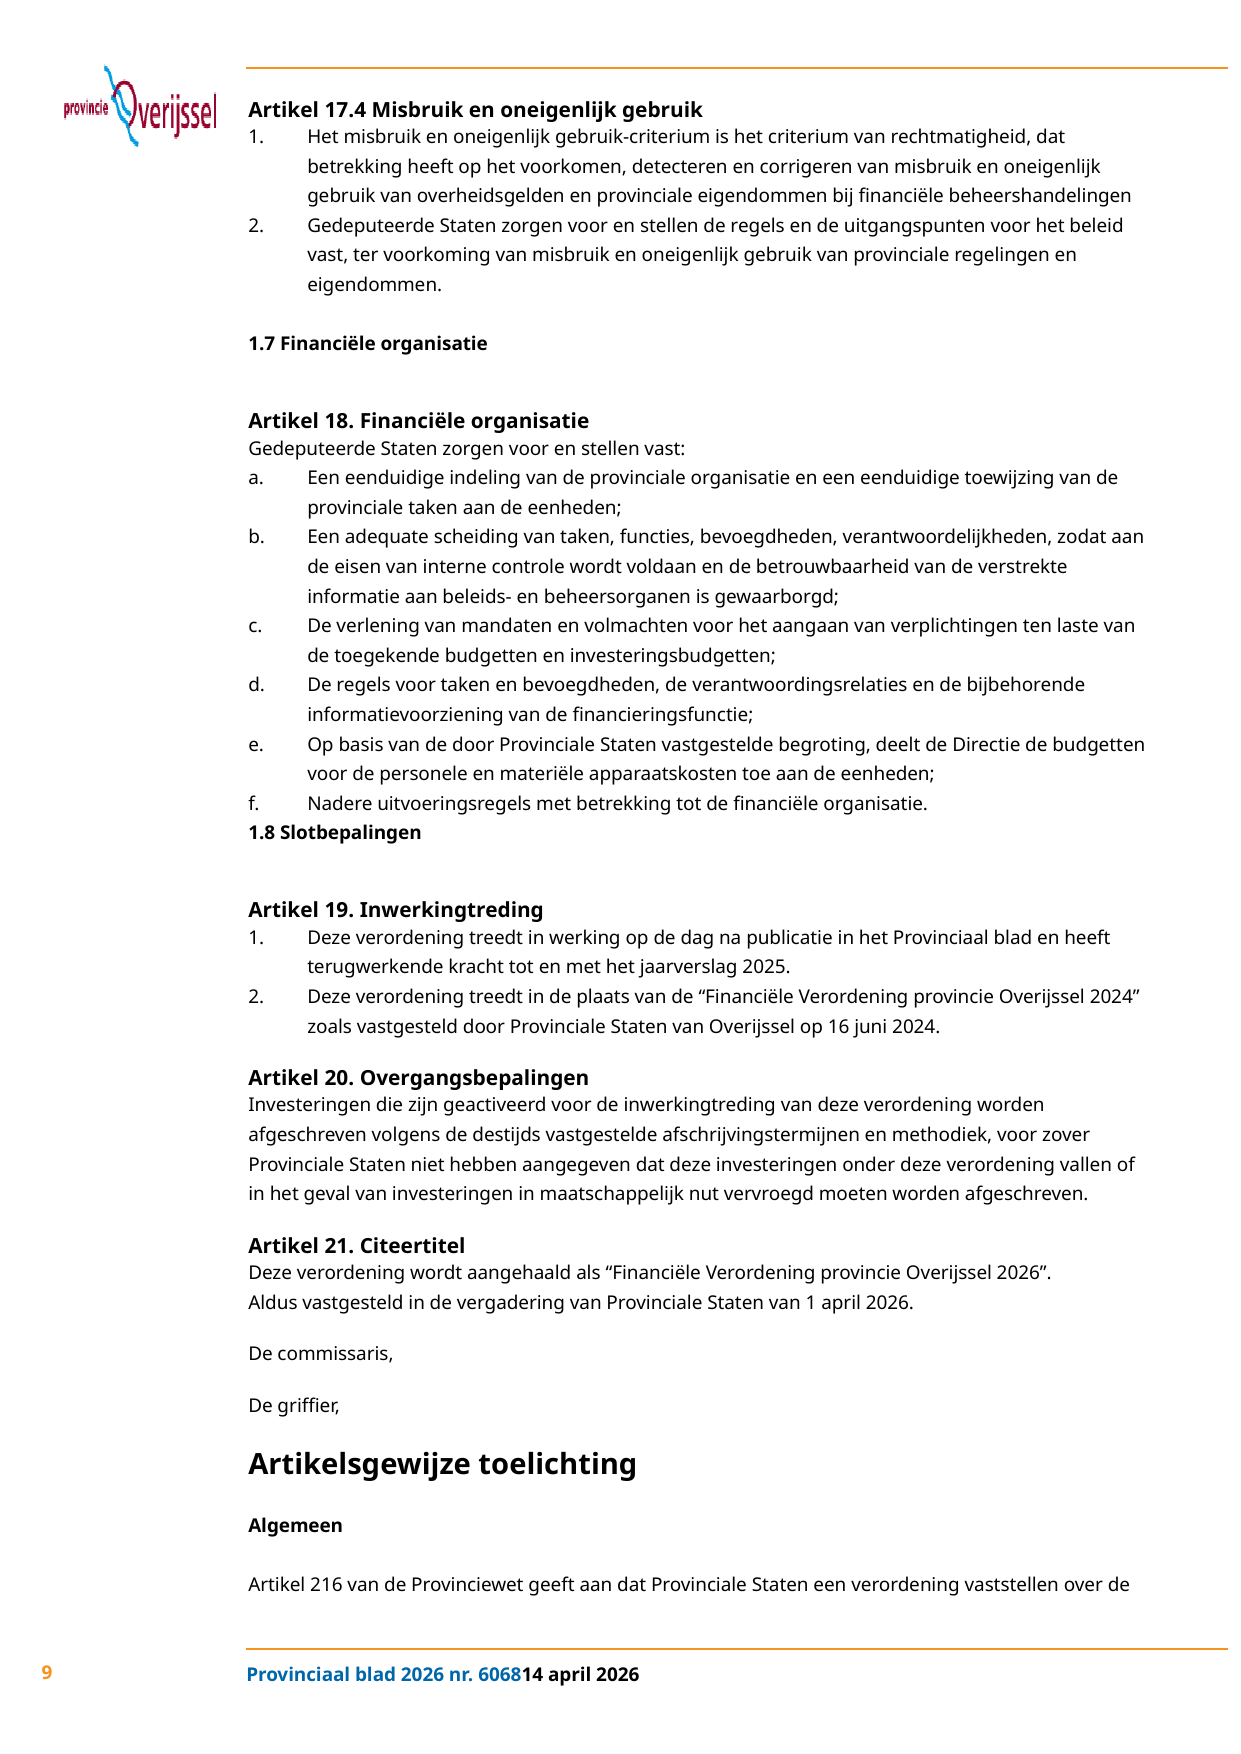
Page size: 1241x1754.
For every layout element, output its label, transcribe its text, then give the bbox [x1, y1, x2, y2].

text Algemeen [248, 1512, 1152, 1538]
text Artikel 18. Financiële organisatie [248, 406, 1152, 435]
list Deze verordening treedt in de plaats van de “Financiële Verordening provincie Overijssel 2024” zoals vastgesteld door Provinciale Staten van Overijssel op 16 juni 2024. [248, 983, 1152, 1038]
list Een adequate scheiding van taken, functies, bevoegdheden, verantwoordelijkheden, zodat aan de eisen van interne controle wordt voldaan en de betrouwbaarheid van de verstrekte informatie aan beleids- en beheersorganen is gewaarborgd; [248, 524, 1152, 608]
text Aldus vastgesteld in de vergadering van Provinciale Staten van 1 april 2026. [248, 1289, 1152, 1314]
list Gedeputeerde Staten zorgen voor en stellen de regels en de uitgangspunten voor het beleid vast, ter voorkoming van misbruik en oneigenlijk gebruik van provinciale regelingen en eigendommen. [248, 212, 1152, 297]
list De regels voor taken en bevoegdheden, de verantwoordingsrelaties en de bijbehorende informatievoorziening van de financieringsfunctie; [248, 672, 1152, 727]
text Artikel 20. Overgangsbepalingen [248, 1063, 1152, 1092]
text De griffier, [248, 1392, 1152, 1417]
text Investeringen die zijn geactiveerd voor de inwerkingtreding van deze verordening worden afgeschreven volgens de destijds vastgestelde afschrijvingstermijnen en methodiek, voor zover Provinciale Staten niet hebben aangegeven dat deze investeringen onder deze verordening vallen of in het geval van investeringen in maatschappelijk nut vervroegd moeten worden afgeschreven. [248, 1092, 1152, 1206]
list Op basis van de door Provinciale Staten vastgestelde begroting, deelt de Directie de budgetten voor de personele en materiële apparaatskosten toe aan de eenheden; [248, 731, 1152, 786]
text Artikel 17.4 Misbruik en oneigenlijk gebruik [248, 95, 1152, 123]
text 1.7 Financiële organisatie [248, 330, 1152, 356]
list Nadere uitvoeringsregels met betrekking tot de financiële organisatie. [248, 790, 1152, 816]
text Artikel 21. Citeertitel [248, 1231, 1152, 1259]
text De commissaris, [248, 1340, 1152, 1366]
text Artikel 19. Inwerkingtreding [248, 896, 1152, 924]
picture [41, 47, 231, 172]
list Deze verordening treedt in werking op de dag na publicatie in het Provinciaal blad en heeft terugwerkende kracht tot en met het jaarverslag 2025. [248, 924, 1152, 979]
text Gedeputeerde Staten zorgen voor en stellen vast: [248, 435, 1152, 461]
list Het misbruik en oneigenlijk gebruik-criterium is het criterium van rechtmatigheid, dat betrekking heeft op het voorkomen, detecteren en corrigeren van misbruik en oneigenlijk gebruik van overheidsgelden en provinciale eigendommen bij financiële beheershandelingen [248, 123, 1152, 208]
text Artikel 216 van de Provinciewet geeft aan dat Provinciale Staten een verordening vaststellen over de [248, 1571, 1152, 1597]
list De verlening van mandaten en volmachten voor het aangaan van verplichtingen ten laste van de toegekende budgetten en investeringsbudgetten; [248, 612, 1152, 668]
text Artikelsgewijze toelichting [248, 1443, 1152, 1483]
text Deze verordening wordt aangehaald als “Financiële Verordening provincie Overijssel 2026”. [248, 1259, 1152, 1285]
text 1.8 Slotbepalingen [248, 819, 1152, 845]
list Een eenduidige indeling van de provinciale organisatie en een eenduidige toewijzing van de provinciale taken aan de eenheden; [248, 464, 1152, 520]
